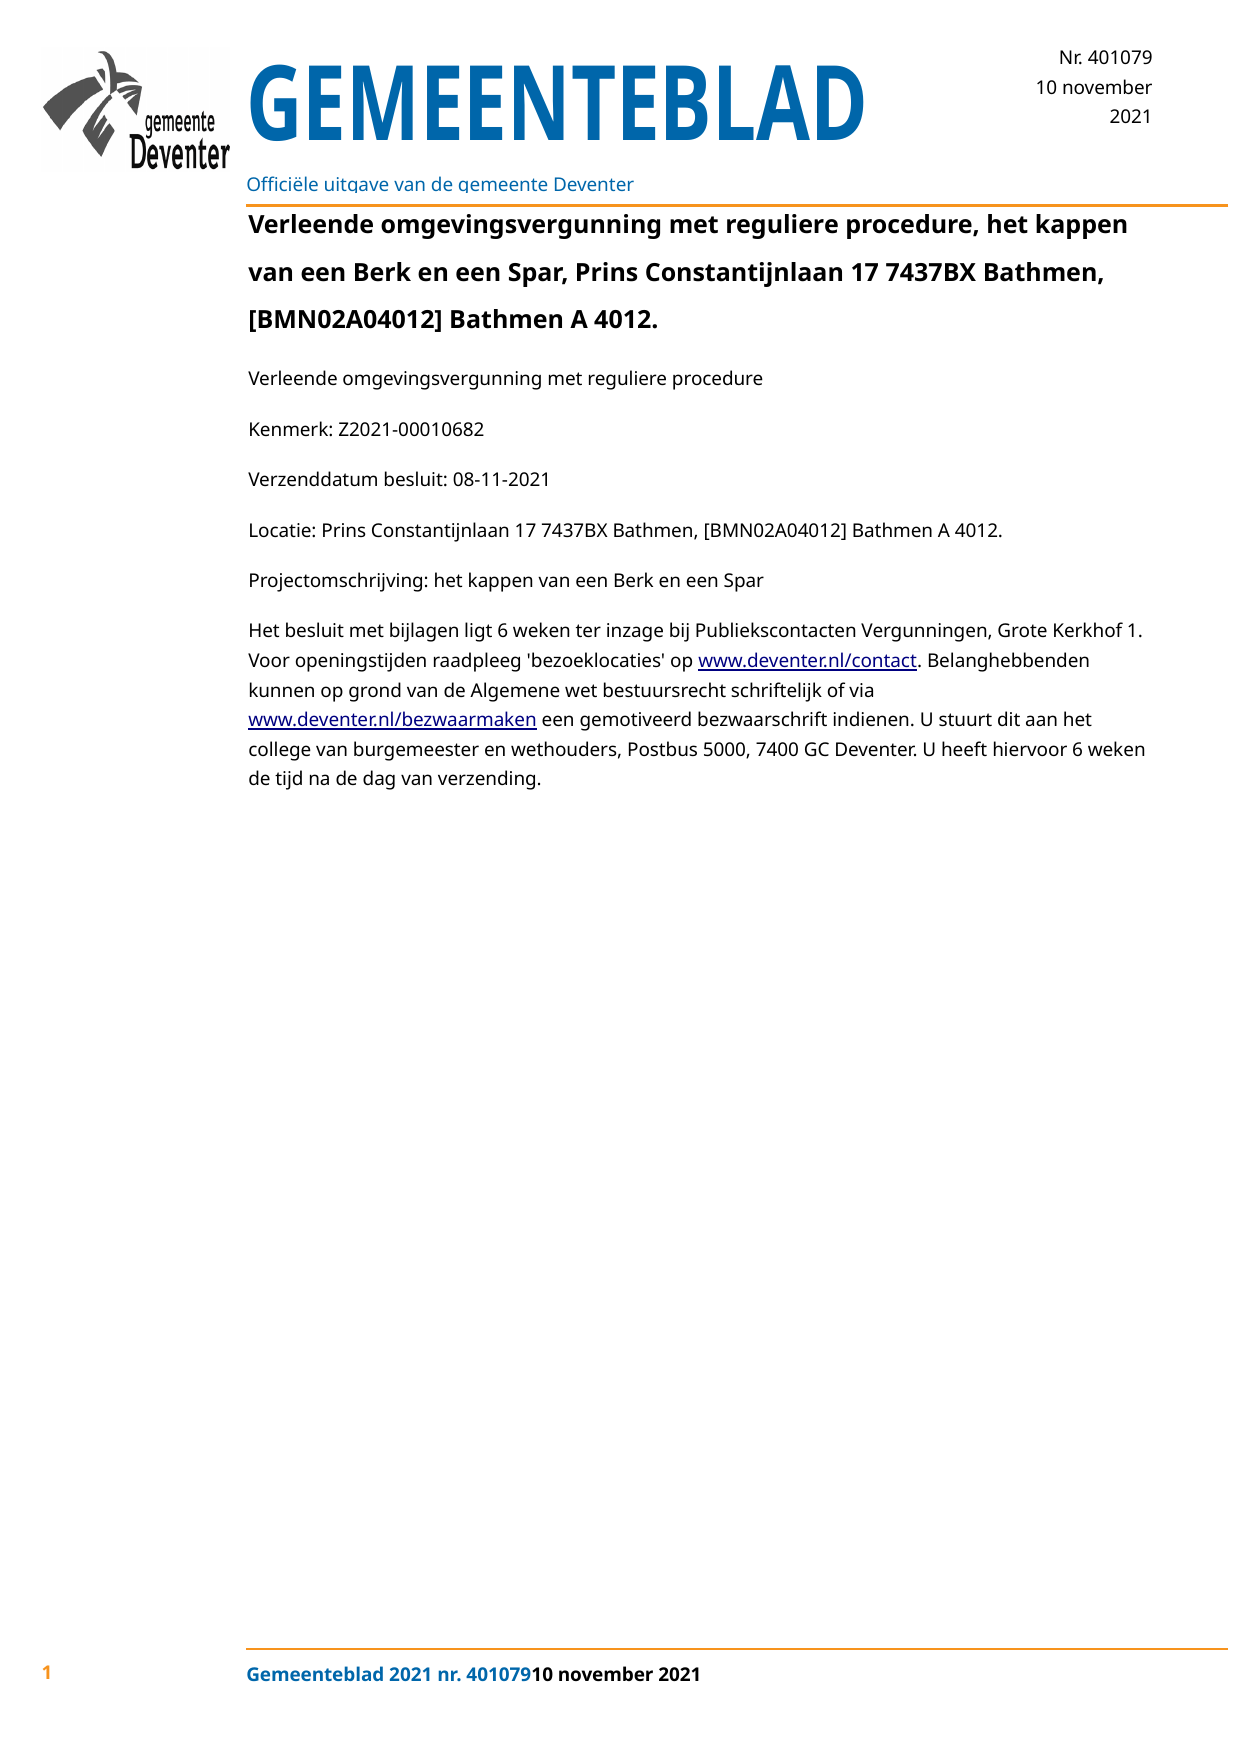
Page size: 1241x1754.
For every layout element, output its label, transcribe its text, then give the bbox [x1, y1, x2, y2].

picture [41, 47, 231, 172]
text Locatie: Prins Constantijnlaan 17 7437BX Bathmen, [BMN02A04012] Bathmen A 4012. [248, 517, 1152, 542]
text Kenmerk: Z2021-00010682 [248, 416, 1152, 442]
text Verleende omgevingsvergunning met reguliere procedure [248, 366, 1152, 391]
text Het besluit met bijlagen ligt 6 weken ter inzage bij Publiekscontacten Vergunningen, Grote Kerkhof 1. Voor openingstijden raadpleeg 'bezoeklocaties' op www.deventer.nl/contact. Belanghebbenden kunnen op grond van de Algemene wet bestuursrecht schriftelijk of via www.deventer.nl/bezwaarmaken een gemotiveerd bezwaarschrift indienen. U stuurt dit aan het college van burgemeester en wethouders, Postbus 5000, 7400 GC Deventer. U heeft hiervoor 6 weken de tijd na de dag van verzending. [248, 618, 1152, 791]
text Verzenddatum besluit: 08-11-2021 [248, 466, 1152, 492]
text Projectomschrijving: het kappen van een Berk en een Spar [248, 567, 1152, 593]
text Verleende omgevingsvergunning met reguliere procedure, het kappen van een Berk en een Spar, Prins Constantijnlaan 17 7437BX Bathmen, [BMN02A04012] Bathmen A 4012. [248, 207, 1152, 336]
